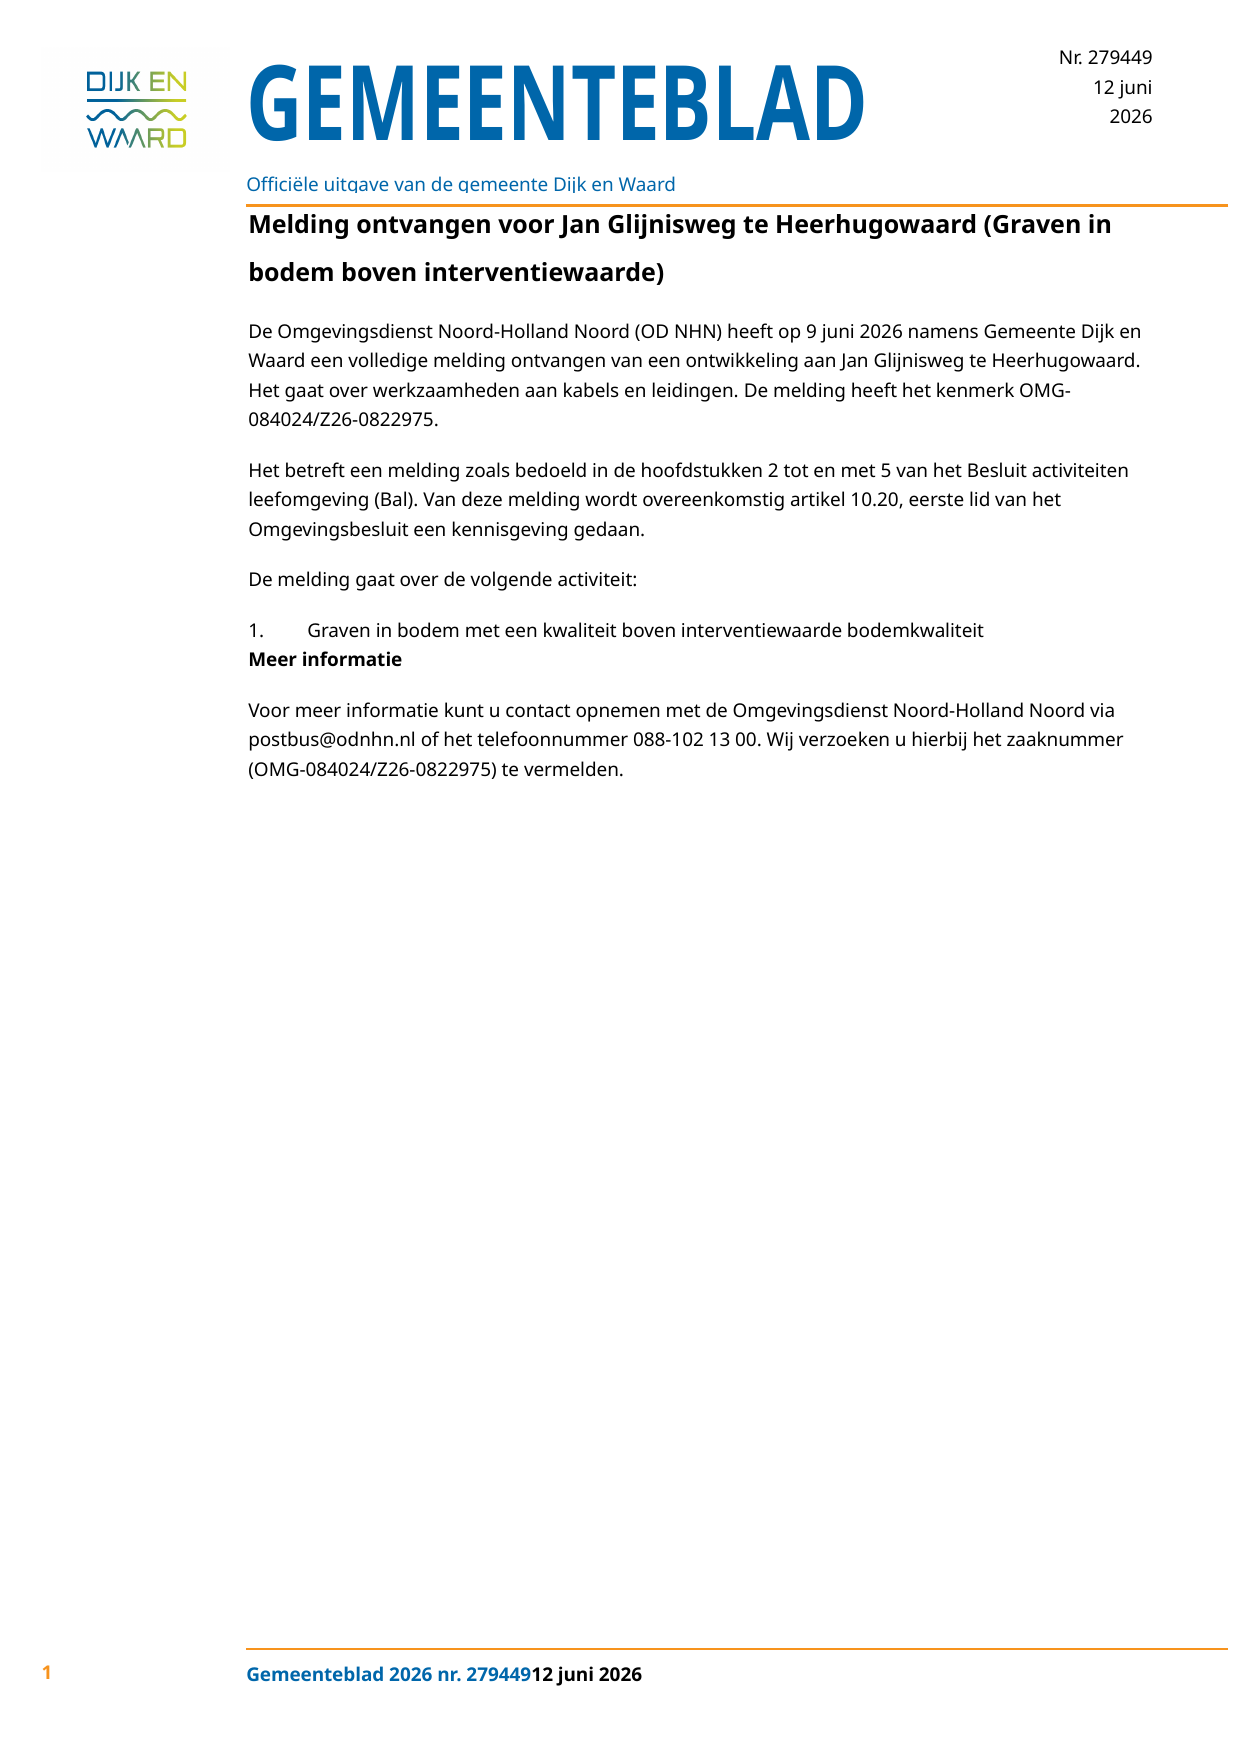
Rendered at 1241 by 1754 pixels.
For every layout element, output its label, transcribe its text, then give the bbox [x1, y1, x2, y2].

text De melding gaat over de volgende activiteit: [248, 567, 1152, 592]
text Meer informatie [248, 647, 1152, 672]
text Het betreft een melding zoals bedoeld in de hoofdstukken 2 tot en met 5 van het Besluit activiteiten leefomgeving (Bal). Van deze melding wordt overeenkomstig artikel 10.20, eerste lid van het Omgevingsbesluit een kennisgeving gedaan. [248, 457, 1152, 542]
text De Omgevingsdienst Noord-Holland Noord (OD NHN) heeft op 9 juni 2026 namens Gemeente Dijk en Waard een volledige melding ontvangen van een ontwikkeling aan Jan Glijnisweg te Heerhugowaard. Het gaat over werkzaamheden aan kabels en leidingen. De melding heeft het kenmerk OMG-084024/Z26-0822975. [248, 318, 1152, 432]
text Voor meer informatie kunt u contact opnemen met de Omgevingsdienst Noord-Holland Noord via postbus@odnhn.nl of het telefoonnummer 088-102 13 00. Wij verzoeken u hierbij het zaaknummer (OMG-084024/Z26-0822975) te vermelden. [248, 697, 1152, 782]
picture [41, 47, 231, 172]
text Melding ontvangen voor Jan Glijnisweg te Heerhugowaard (Graven in bodem boven interventiewaarde) [248, 207, 1152, 288]
list Graven in bodem met een kwaliteit boven interventiewaarde bodemkwaliteit [248, 617, 1152, 643]
